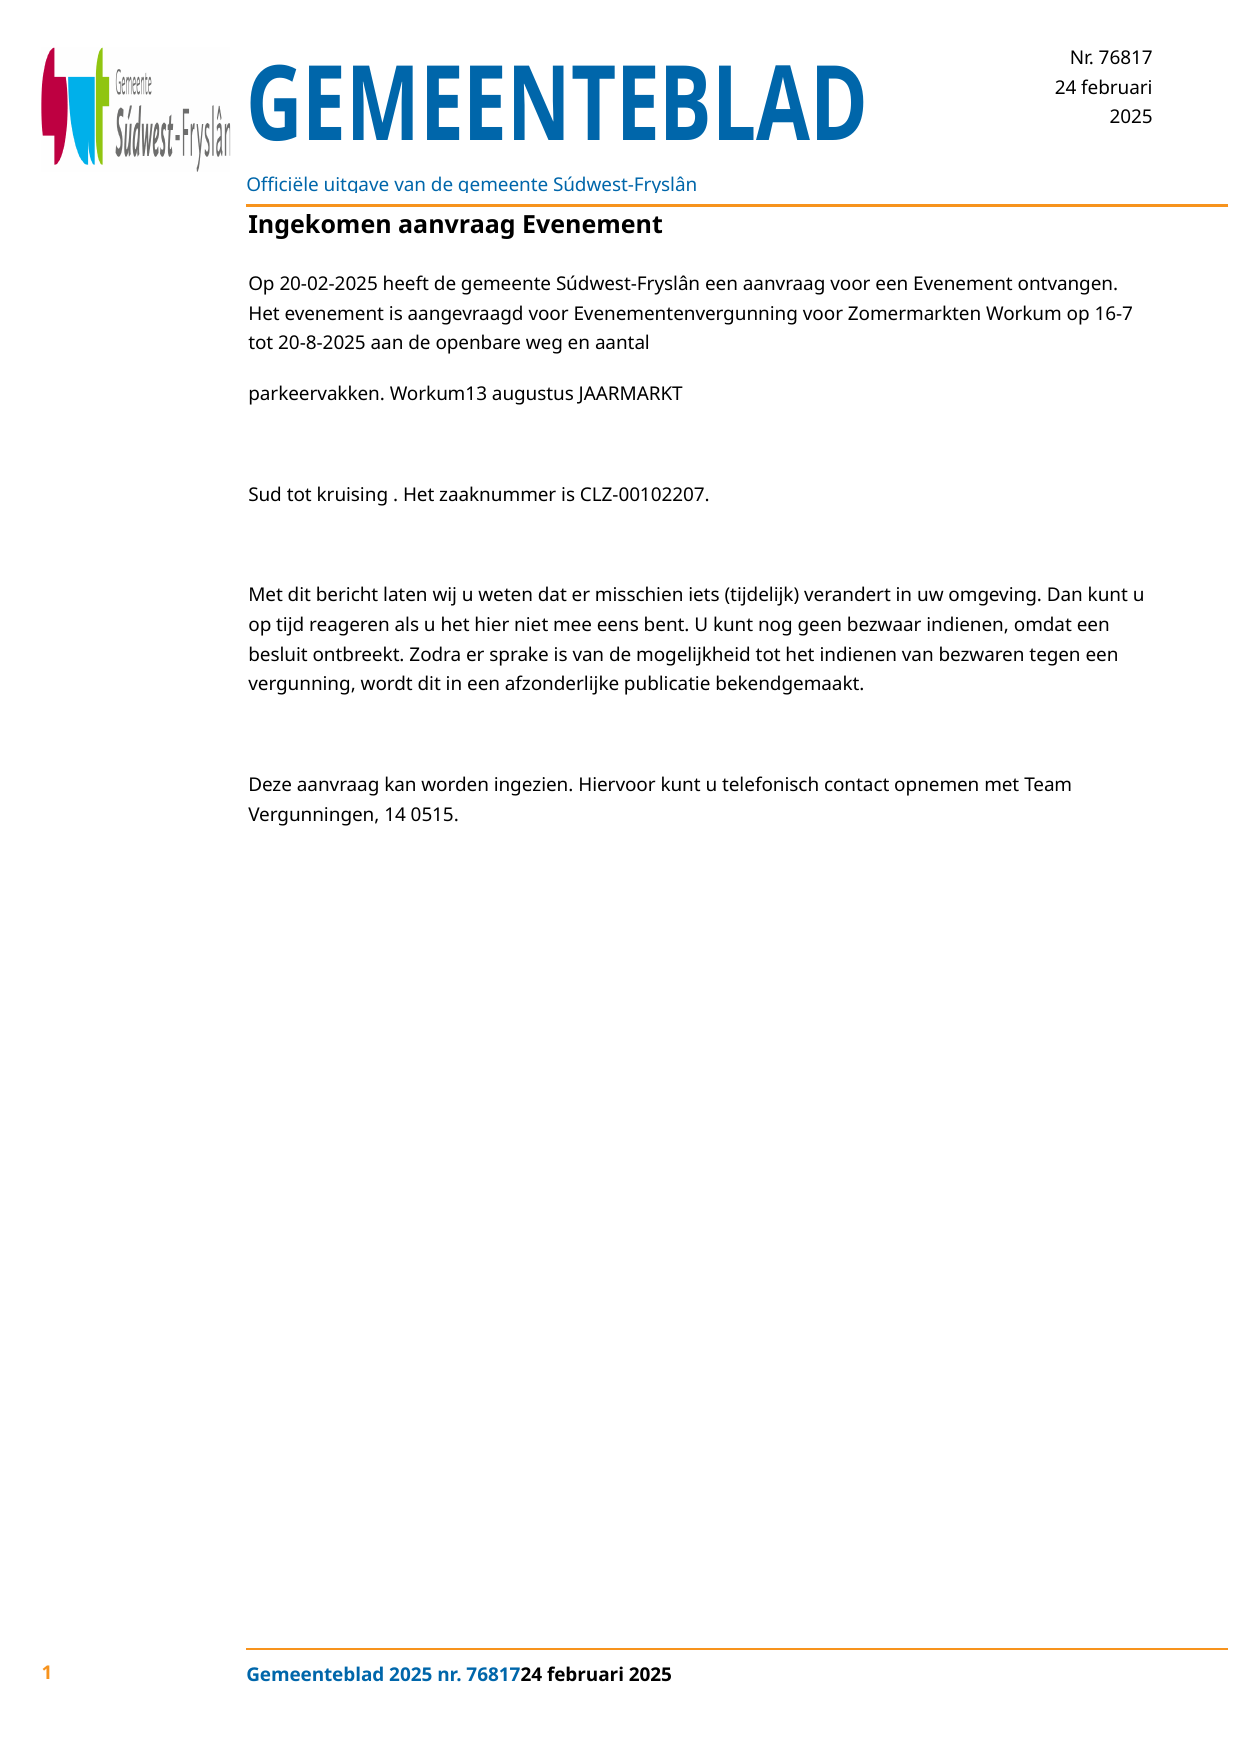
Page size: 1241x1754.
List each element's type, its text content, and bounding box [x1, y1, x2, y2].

picture [41, 47, 231, 172]
text Sud tot kruising . Het zaaknummer is CLZ-00102207. [248, 481, 1152, 506]
text Met dit bericht laten wij u weten dat er misschien iets (tijdelijk) verandert in uw omgeving. Dan kunt u op tijd reageren als u het hier niet mee eens bent. U kunt nog geen bezwaar indienen, omdat een besluit ontbreekt. Zodra er sprake is van de mogelijkheid tot het indienen van bezwaren tegen een vergunning, wordt dit in een afzonderlijke publicatie bekendgemaakt. [248, 582, 1152, 696]
text Ingekomen aanvraag Evenement [248, 207, 1152, 241]
text Op 20-02-2025 heeft de gemeente Súdwest-Fryslân een aanvraag voor een Evenement ontvangen. Het evenement is aangevraagd voor Evenementenvergunning voor Zomermarkten Workum op 16-7 tot 20-8-2025 aan de openbare weg en aantal [248, 270, 1152, 355]
text Deze aanvraag kan worden ingezien. Hiervoor kunt u telefonisch contact opnemen met Team Vergunningen, 14 0515. [248, 771, 1152, 826]
text parkeervakken. Workum13 augustus JAARMARKT [248, 380, 1152, 406]
